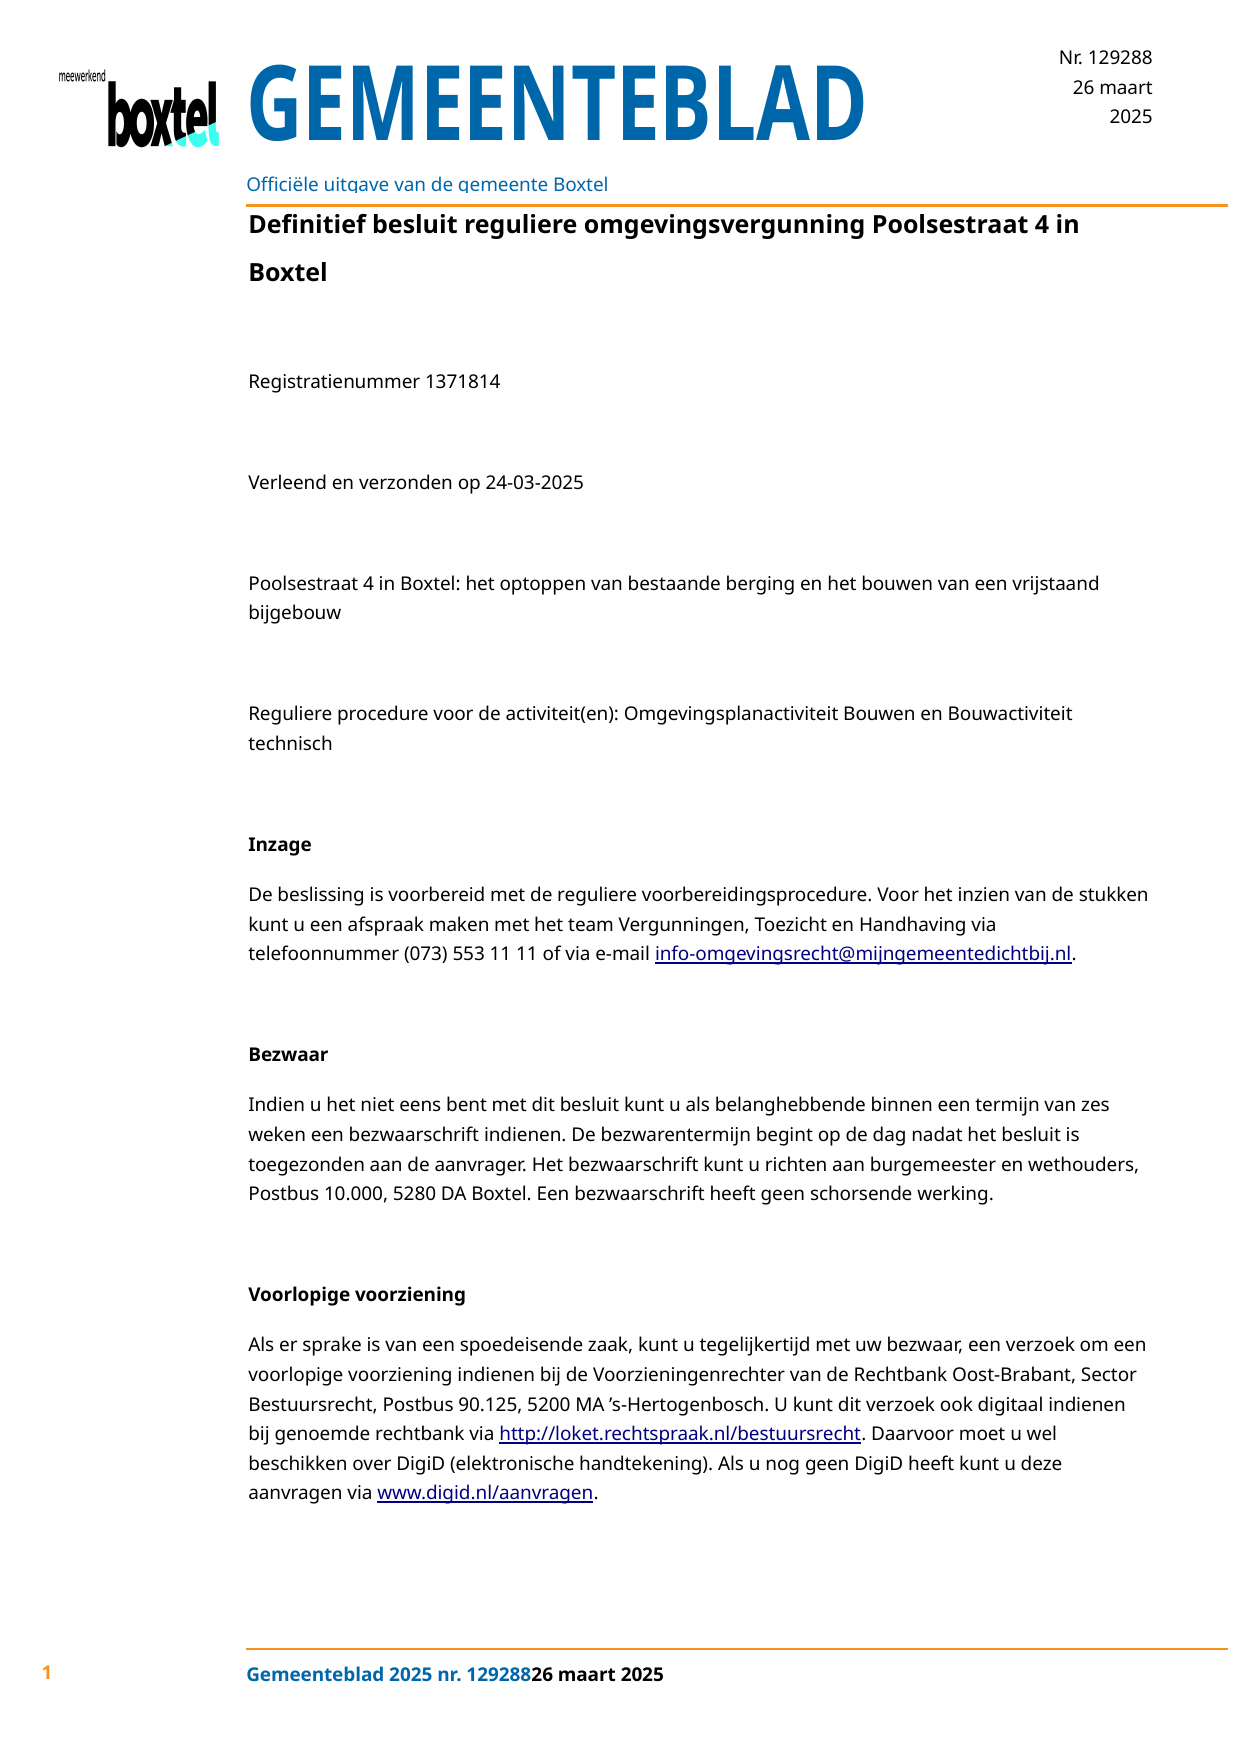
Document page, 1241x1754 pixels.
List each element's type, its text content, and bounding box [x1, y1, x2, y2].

text De beslissing is voorbereid met de reguliere voorbereidingsprocedure. Voor het inzien van de stukken kunt u een afspraak maken met het team Vergunningen, Toezicht en Handhaving via telefoonnummer (073) 553 11 11 of via e-mail info-omgevingsrecht@mijngemeentedichtbij.nl. [248, 881, 1152, 966]
text Registratienummer 1371814 [248, 368, 1152, 394]
text Als er sprake is van een spoedeisende zaak, kunt u tegelijkertijd met uw bezwaar, een verzoek om een voorlopige voorziening indienen bij de Voorzieningenrechter van de Rechtbank Oost-Brabant, Sector Bestuursrecht, Postbus 90.125, 5200 MA ’s-Hertogenbosch. U kunt dit verzoek ook digitaal indienen bij genoemde rechtbank via http://loket.rechtspraak.nl/bestuursrecht. Daarvoor moet u wel beschikken over DigiD (elektronische handtekening). Als u nog geen DigiD heeft kunt u deze aanvragen via www.digid.nl/aanvragen. [248, 1332, 1152, 1505]
text Voorlopige voorziening [248, 1281, 1152, 1307]
text Verleend en verzonden op 24-03-2025 [248, 469, 1152, 495]
text Indien u het niet eens bent met dit besluit kunt u als belanghebbende binnen een termijn van zes weken een bezwaarschrift indienen. De bezwarentermijn begint op de dag nadat het besluit is toegezonden aan de aanvrager. Het bezwaarschrift kunt u richten aan burgemeester en wethouders, Postbus 10.000, 5280 DA Boxtel. Een bezwaarschrift heeft geen schorsende werking. [248, 1092, 1152, 1206]
text Definitief besluit reguliere omgevingsvergunning Poolsestraat 4 in Boxtel [248, 207, 1152, 288]
text Poolsestraat 4 in Boxtel: het optoppen van bestaande berging en het bouwen van een vrijstaand bijgebouw [248, 570, 1152, 625]
text Inzage [248, 831, 1152, 857]
text Reguliere procedure voor de activiteit(en): Omgevingsplanactiviteit Bouwen en Bouwactiviteit technisch [248, 700, 1152, 756]
text Bezwaar [248, 1041, 1152, 1067]
picture [41, 47, 231, 172]
